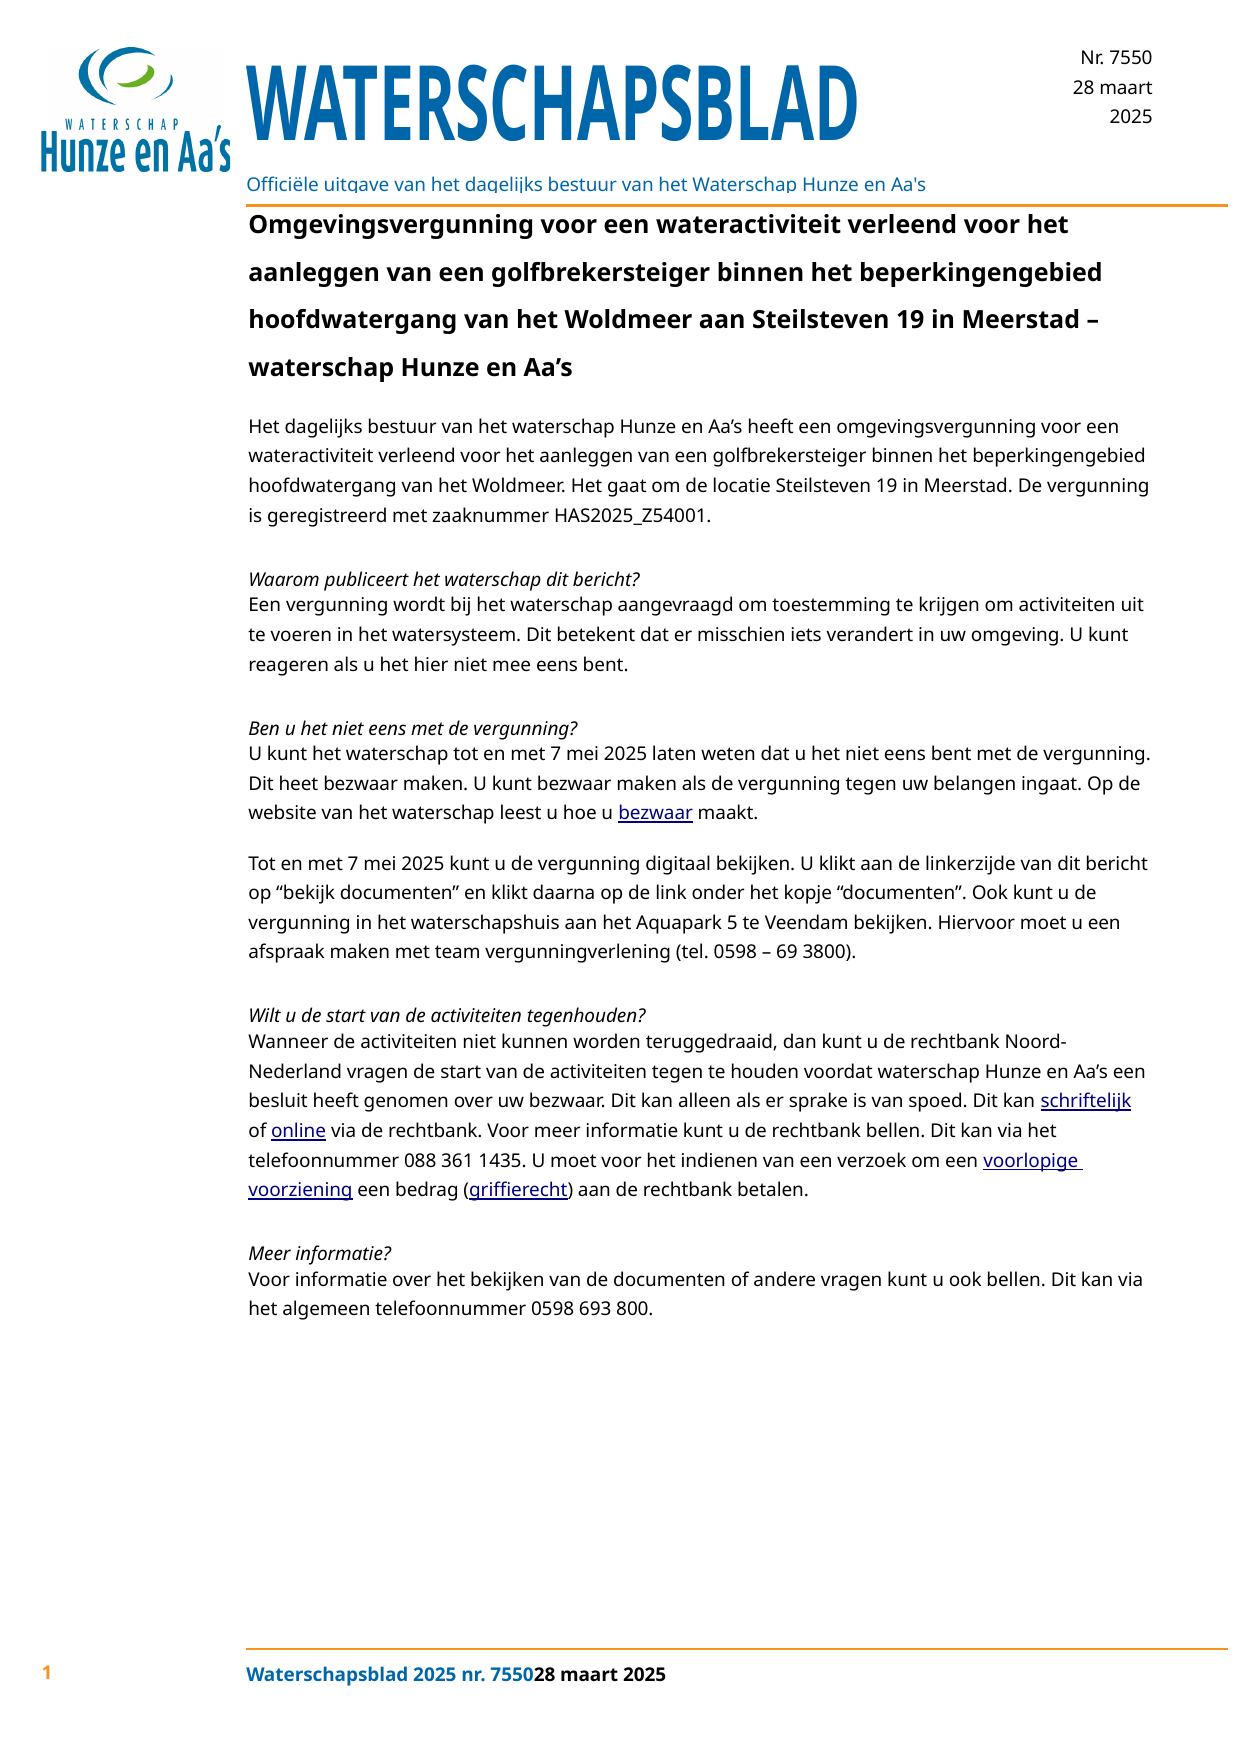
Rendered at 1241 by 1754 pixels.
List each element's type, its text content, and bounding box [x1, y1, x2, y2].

picture [183, 163, 191, 172]
picture [41, 47, 231, 172]
picture [47, 154, 51, 172]
text Meer informatie? [248, 1240, 1152, 1266]
text Waarom publiceert het waterschap dit bericht? [248, 566, 1152, 592]
text Ben u het niet eens met de vergunning? [248, 715, 1152, 740]
text Wanneer de activiteiten niet kunnen worden teruggedraaid, dan kunt u de rechtbank Noord-Nederland vragen de start van de activiteiten tegen te houden voordat waterschap Hunze en Aa’s een besluit heeft genomen over uw bezwaar. Dit kan alleen als er sprake is van spoed. Dit kan schriftelijk of online via de rechtbank. Voor meer informatie kunt u de rechtbank bellen. Dit kan via het telefoonnummer 088 361 1435. U moet voor het indienen van een verzoek om een voorlopige voorziening een bedrag (griffierecht) aan de rechtbank betalen. [248, 1028, 1152, 1202]
text Wilt u de start van de activiteiten tegenhouden? [248, 1003, 1152, 1028]
text Voor informatie over het bekijken van de documenten of andere vragen kunt u ook bellen. Dit kan via het algemeen telefoonnummer 0598 693 800. [248, 1266, 1152, 1321]
text Omgevingsvergunning voor een wateractiviteit verleend voor het aanleggen van een golfbrekersteiger binnen het beperkingengebied hoofdwatergang van het Woldmeer aan Steilsteven 19 in Meerstad – waterschap Hunze en Aa’s [248, 207, 1152, 384]
text Tot en met 7 mei 2025 kunt u de vergunning digitaal bekijken. U klikt aan de linkerzijde van dit bericht op “bekijk documenten” en klikt daarna op de link onder het kopje “documenten”. Ook kunt u de vergunning in het waterschapshuis aan het Aquapark 5 te Veendam bekijken. Hiervoor moet u een afspraak maken met team vergunningverlening (tel. 0598 – 69 3800). [248, 850, 1152, 964]
text Het dagelijks bestuur van het waterschap Hunze en Aa’s heeft een omgevingsvergunning voor een wateractiviteit verleend voor het aanleggen van een golfbrekersteiger binnen het beperkingengebied hoofdwatergang van het Woldmeer. Het gaat om de locatie Steilsteven 19 in Meerstad. De vergunning is geregistreerd met zaaknummer HAS2025_Z54001. [248, 413, 1152, 528]
picture [226, 145, 231, 156]
text Een vergunning wordt bij het waterschap aangevraagd om toestemming te krijgen om activiteiten uit te voeren in het watersysteem. Dit betekent dat er misschien iets verandert in uw omgeving. U kunt reageren als u het hier niet mee eens bent. [248, 592, 1152, 676]
text U kunt het waterschap tot en met 7 mei 2025 laten weten dat u het niet eens bent met de vergunning. Dit heet bezwaar maken. U kunt bezwaar maken als de vergunning tegen uw belangen ingaat. Op de website van het waterschap leest u hoe u bezwaar maakt. [248, 740, 1152, 825]
